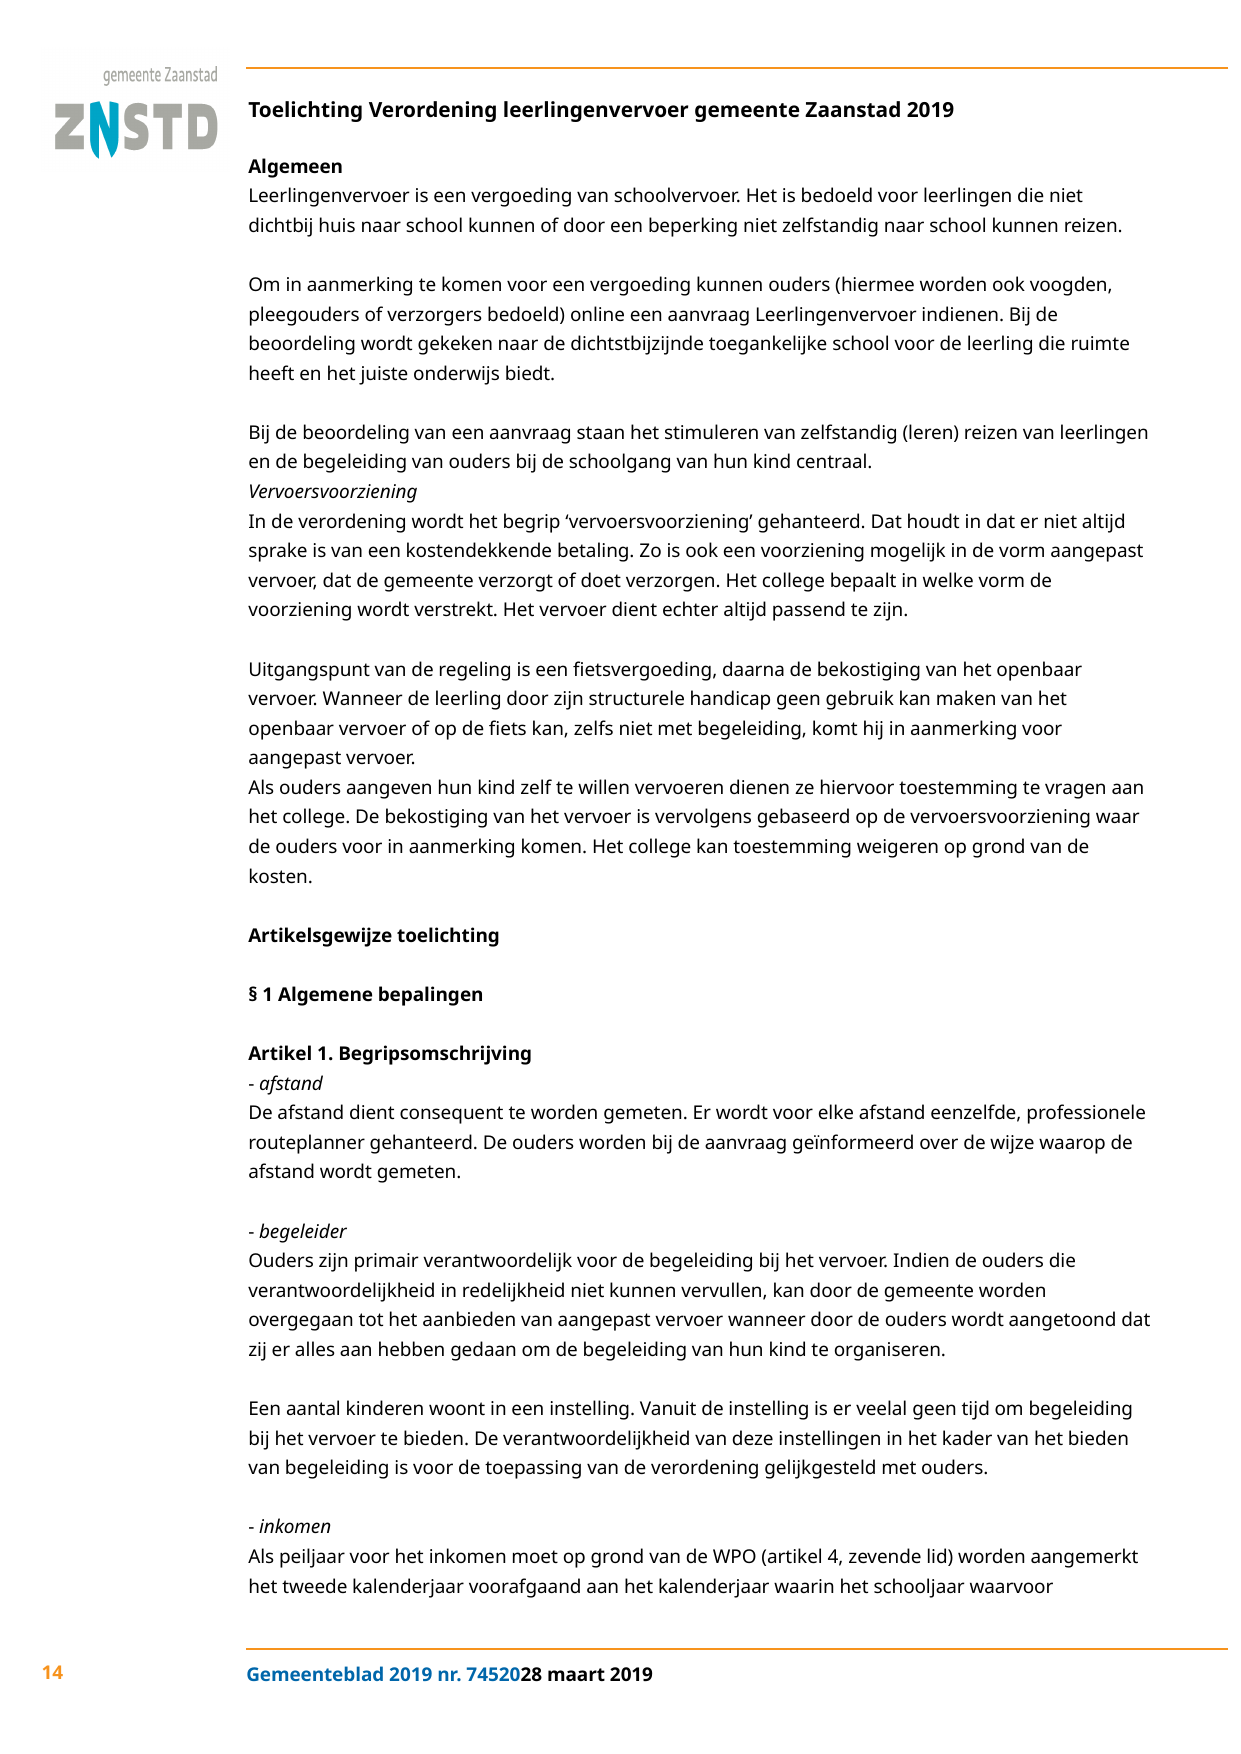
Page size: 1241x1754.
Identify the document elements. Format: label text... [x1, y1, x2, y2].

text In de verordening wordt het begrip ‘vervoersvoorziening’ gehanteerd. Dat houdt in dat er niet altijd sprake is van een kostendekkende betaling. Zo is ook een voorziening mogelijk in de vorm aangepast vervoer, dat de gemeente verzorgt of doet verzorgen. Het college bepaalt in welke vorm de voorziening wordt verstrekt. Het vervoer dient echter altijd passend te zijn. [248, 508, 1152, 622]
text Leerlingenvervoer is een vergoeding van schoolvervoer. Het is bedoeld voor leerlingen die niet dichtbij huis naar school kunnen of door een beperking niet zelfstandig naar school kunnen reizen. [248, 182, 1152, 238]
text De afstand dient consequent te worden gemeten. Er wordt voor elke afstand eenzelfde, professionele routeplanner gehanteerd. De ouders worden bij de aanvraag geïnformeerd over de wijze waarop de afstand wordt gemeten. [248, 1099, 1152, 1184]
text - inkomen [248, 1514, 1152, 1539]
picture [41, 47, 231, 172]
text Een aantal kinderen woont in een instelling. Vanuit de instelling is er veelal geen tijd om begeleiding bij het vervoer te bieden. De verantwoordelijkheid van deze instellingen in het kader van het bieden van begeleiding is voor de toepassing van de verordening gelijkgesteld met ouders. [248, 1395, 1152, 1480]
text - begeleider [248, 1218, 1152, 1244]
text Bij de beoordeling van een aanvraag staan het stimuleren van zelfstandig (leren) reizen van leerlingen en de begeleiding van ouders bij de schoolgang van hun kind centraal. [248, 419, 1152, 474]
text Als peiljaar voor het inkomen moet op grond van de WPO (artikel 4, zevende lid) worden aangemerkt het tweede kalenderjaar voorafgaand aan het kalenderjaar waarin het schooljaar waarvoor [248, 1543, 1152, 1599]
text Vervoersvoorziening [248, 478, 1152, 504]
text Artikel 1. Begripsomschrijving [248, 1040, 1152, 1066]
text Artikelsgewijze toelichting [248, 922, 1152, 948]
text Uitgangspunt van de regeling is een fietsvergoeding, daarna de bekostiging van het openbaar vervoer. Wanneer de leerling door zijn structurele handicap geen gebruik kan maken van het openbaar vervoer of op de fiets kan, zelfs niet met begeleiding, komt hij in aanmerking voor aangepast vervoer. [248, 656, 1152, 770]
text Toelichting Verordening leerlingenvervoer gemeente Zaanstad 2019 [248, 95, 1152, 123]
text Algemeen [248, 153, 1152, 179]
text § 1 Algemene bepalingen [248, 981, 1152, 1007]
text - afstand [248, 1070, 1152, 1096]
text Ouders zijn primair verantwoordelijk voor de begeleiding bij het vervoer. Indien de ouders die verantwoordelijkheid in redelijkheid niet kunnen vervullen, kan door de gemeente worden overgegaan tot het aanbieden van aangepast vervoer wanneer door de ouders wordt aangetoond dat zij er alles aan hebben gedaan om de begeleiding van hun kind te organiseren. [248, 1247, 1152, 1362]
text Om in aanmerking te komen voor een vergoeding kunnen ouders (hiermee worden ook voogden, pleegouders of verzorgers bedoeld) online een aanvraag Leerlingenvervoer indienen. Bij de beoordeling wordt gekeken naar de dichtstbijzijnde toegankelijke school voor de leerling die ruimte heeft en het juiste onderwijs biedt. [248, 271, 1152, 386]
text Als ouders aangeven hun kind zelf te willen vervoeren dienen ze hiervoor toestemming te vragen aan het college. De bekostiging van het vervoer is vervolgens gebaseerd op de vervoersvoorziening waar de ouders voor in aanmerking komen. Het college kan toestemming weigeren op grond van de kosten. [248, 774, 1152, 889]
